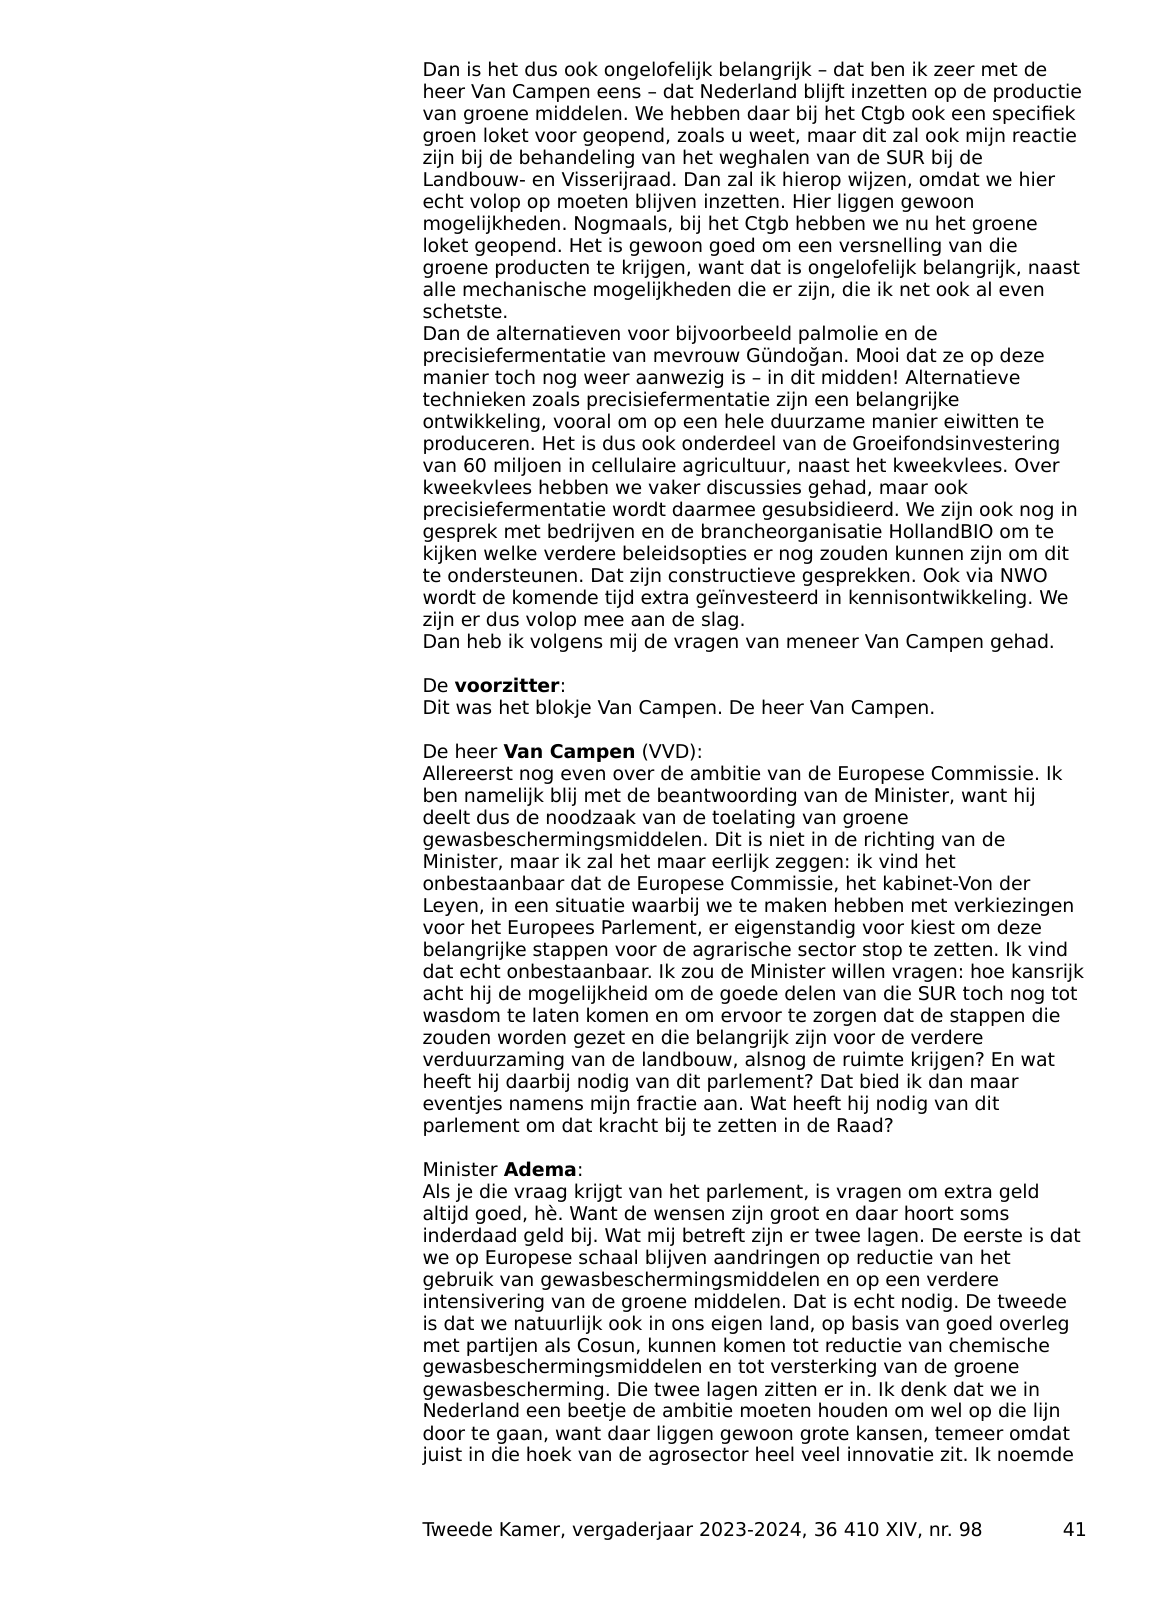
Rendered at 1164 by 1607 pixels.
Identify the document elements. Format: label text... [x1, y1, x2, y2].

text Als je die vraag krijgt van het parlement, is vragen om extra geld altijd goed, hè. Want de wensen zijn groot en daar hoort soms inderdaad geld bij. Wat mij betreft zijn er twee lagen. De eerste is dat we op Europese schaal blijven aandringen op reductie van het gebruik van gewasbeschermingsmiddelen en op een verdere intensivering van de groene middelen. Dat is echt nodig. De tweede is dat we natuurlijk ook in ons eigen land, op basis van goed overleg met partijen als Cosun, kunnen komen tot reductie van chemische gewasbeschermingsmiddelen en tot versterking van de groene gewasbescherming. Die twee lagen zitten er in. Ik denk dat we in Nederland een beetje de ambitie moeten houden om wel op die lijn door te gaan, want daar liggen gewoon grote kansen, temeer omdat juist in die hoek van de agrosector heel veel innovatie zit. Ik noemde [422, 1181, 1087, 1466]
text De voorzitter: [422, 675, 1087, 697]
text Dan de alternatieven voor bijvoorbeeld palmolie en de precisiefermentatie van mevrouw Gündoğan. Mooi dat ze op deze manier toch nog weer aanwezig is – in dit midden! Alternatieve technieken zoals precisiefermentatie zijn een belangrijke ontwikkeling, vooral om op een hele duurzame manier eiwitten te produceren. Het is dus ook onderdeel van de Groeifondsinvestering van 60 miljoen in cellulaire agricultuur, naast het kweekvlees. Over kweekvlees hebben we vaker discussies gehad, maar ook precisiefermentatie wordt daarmee gesubsidieerd. We zijn ook nog in gesprek met bedrijven en de brancheorganisatie HollandBIO om te kijken welke verdere beleidsopties er nog zouden kunnen zijn om dit te ondersteunen. Dat zijn constructieve gesprekken. Ook via NWO wordt de komende tijd extra geïnvesteerd in kennisontwikkeling. We zijn er dus volop mee aan de slag. [422, 323, 1087, 631]
text Minister Adema: [422, 1159, 1087, 1181]
text Dit was het blokje Van Campen. De heer Van Campen. [422, 697, 1087, 719]
text Dan heb ik volgens mij de vragen van meneer Van Campen gehad. [422, 631, 1087, 652]
text Allereerst nog even over de ambitie van de Europese Commissie. Ik ben namelijk blij met de beantwoording van de Minister, want hij deelt dus de noodzaak van de toelating van groene gewasbeschermingsmiddelen. Dit is niet in de richting van de Minister, maar ik zal het maar eerlijk zeggen: ik vind het onbestaanbaar dat de Europese Commissie, het kabinet-Von der Leyen, in een situatie waarbij we te maken hebben met verkiezingen voor het Europees Parlement, er eigenstandig voor kiest om deze belangrijke stappen voor de agrarische sector stop te zetten. Ik vind dat echt onbestaanbaar. Ik zou de Minister willen vragen: hoe kansrijk acht hij de mogelijkheid om de goede delen van die SUR toch nog tot wasdom te laten komen en om ervoor te zorgen dat de stappen die zouden worden gezet en die belangrijk zijn voor de verdere verduurzaming van de landbouw, alsnog de ruimte krijgen? En wat heeft hij daarbij nodig van dit parlement? Dat bied ik dan maar eventjes namens mijn fractie aan. Wat heeft hij nodig van dit parlement om dat kracht bij te zetten in de Raad? [422, 763, 1087, 1136]
text De heer Van Campen (VVD): [422, 741, 1087, 763]
text Dan is het dus ook ongelofelijk belangrijk – dat ben ik zeer met de heer Van Campen eens – dat Nederland blijft inzetten op de productie van groene middelen. We hebben daar bij het Ctgb ook een specifiek groen loket voor geopend, zoals u weet, maar dit zal ook mijn reactie zijn bij de behandeling van het weghalen van de SUR bij de Landbouw- en Visserijraad. Dan zal ik hierop wijzen, omdat we hier echt volop op moeten blijven inzetten. Hier liggen gewoon mogelijkheden. Nogmaals, bij het Ctgb hebben we nu het groene loket geopend. Het is gewoon goed om een versnelling van die groene producten te krijgen, want dat is ongelofelijk belangrijk, naast alle mechanische mogelijkheden die er zijn, die ik net ook al even schetste. [422, 59, 1087, 323]
